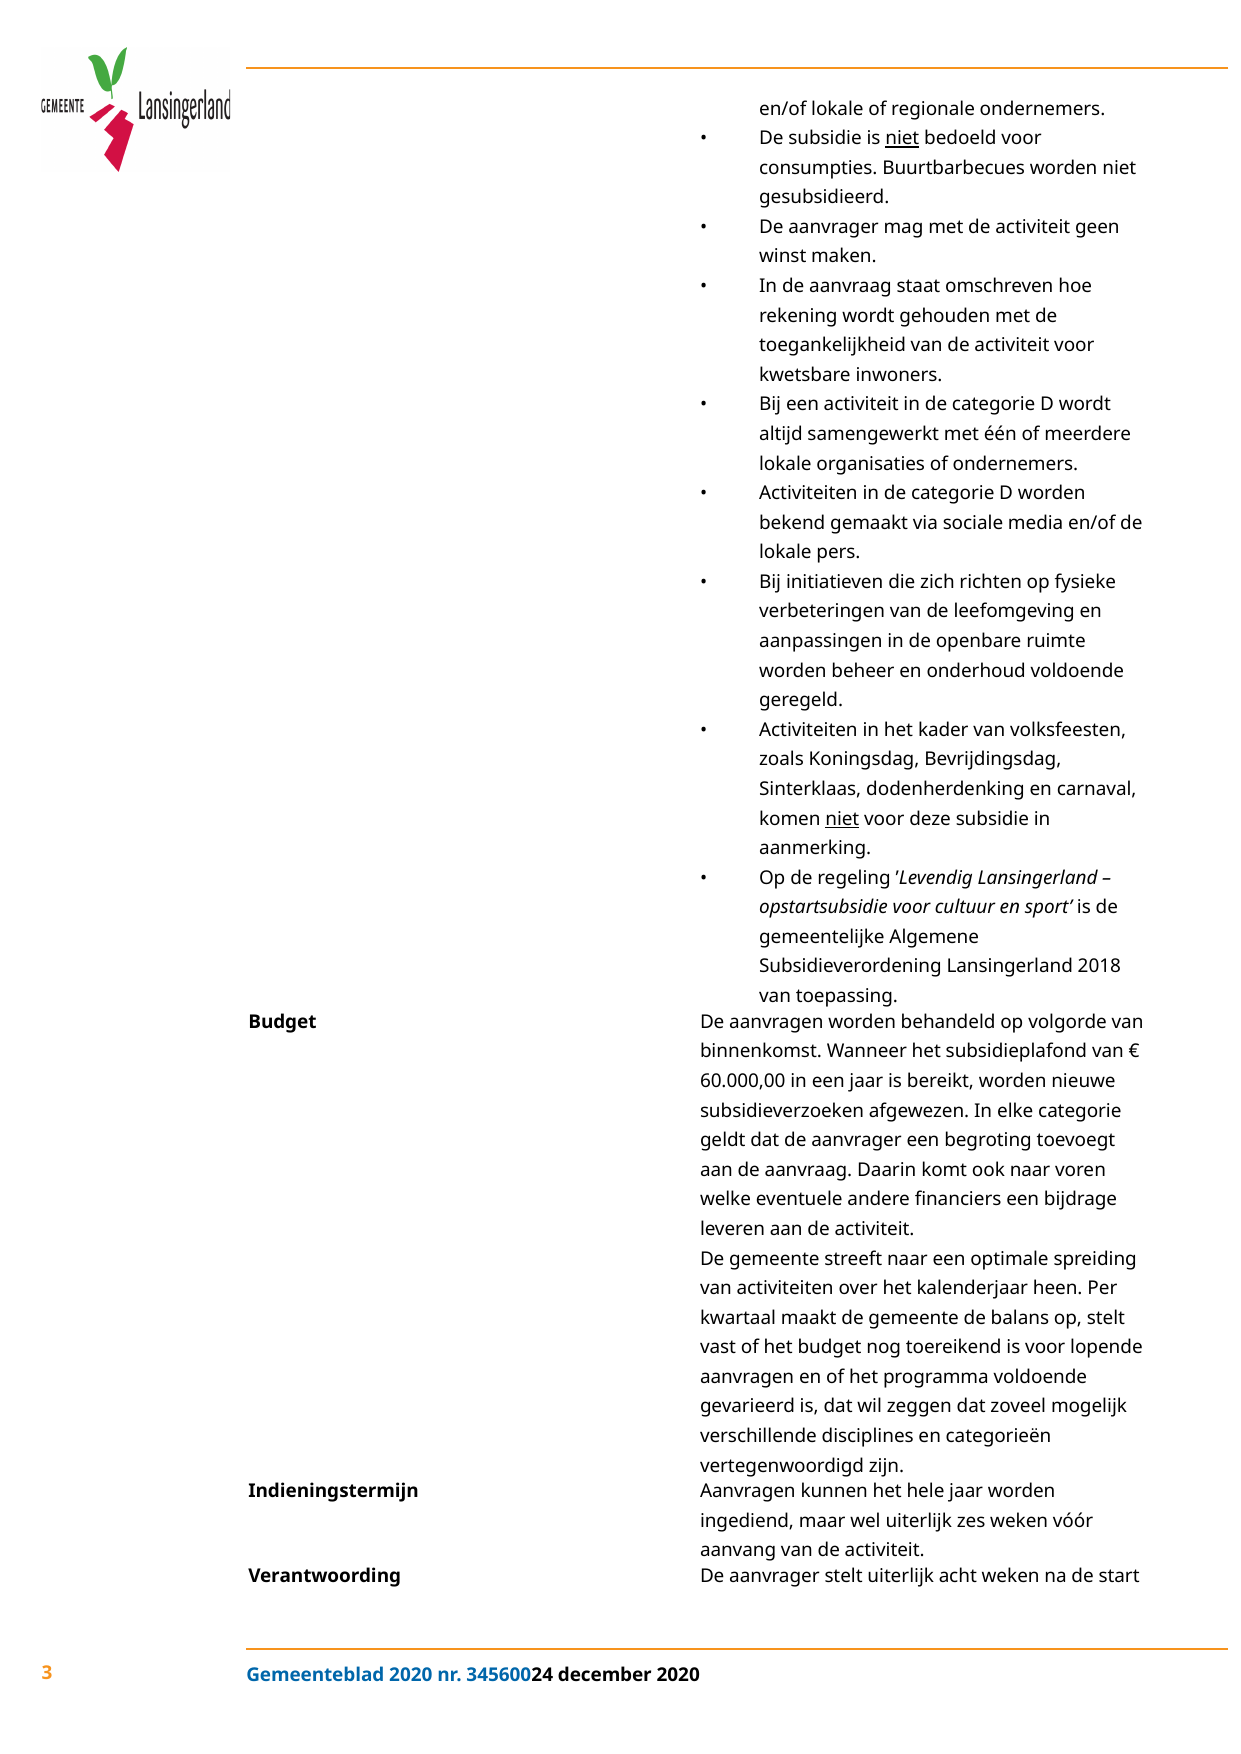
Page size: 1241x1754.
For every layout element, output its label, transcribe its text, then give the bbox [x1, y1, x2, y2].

table_cell en/of lokale of regionale ondernemers. De subsidie is niet bedoeld voor consumpties. Buurtbarbecues worden niet gesubsidieerd. De aanvrager mag met de activiteit geen winst maken. In de aanvraag staat omschreven hoe rekening wordt gehouden met de toegankelijkheid van de activiteit voor kwetsbare inwoners. Bij een activiteit in de categorie D wordt altijd samengewerkt met één of meerdere lokale organisaties of ondernemers. Activiteiten in de categorie D worden bekend gemaakt via sociale media en/of de lokale pers. Bij initiatieven die zich richten op fysieke verbeteringen van de leefomgeving en aanpassingen in de openbare ruimte worden beheer en onderhoud voldoende geregeld. Activiteiten in het kader van volksfeesten, zoals Koningsdag, Bevrijdingsdag, Sinterklaas, dodenherdenking en carnaval, komen niet voor deze subsidie in aanmerking. Op de regeling ’Levendig Lansingerland – opstartsubsidie voor cultuur en sport’ is de gemeentelijke Algemene Subsidieverordening Lansingerland 2018 van toepassing. [700, 95, 1152, 1008]
table_cell De aanvragen worden behandeld op volgorde van binnenkomst. Wanneer het subsidieplafond van € 60.000,00 in een jaar is bereikt, worden nieuwe subsidieverzoeken afgewezen. In elke categorie geldt dat de aanvrager een begroting toevoegt aan de aanvraag. Daarin komt ook naar voren welke eventuele andere financiers een bijdrage leveren aan de activiteit. De gemeente streeft naar een optimale spreiding van activiteiten over het kalenderjaar heen. Per kwartaal maakt de gemeente de balans op, stelt vast of het budget nog toereikend is voor lopende aanvragen en of het programma voldoende gevarieerd is, dat wil zeggen dat zoveel mogelijk verschillende disciplines en categorieën vertegenwoordigd zijn. [700, 1008, 1152, 1477]
picture [41, 47, 231, 172]
table_cell Aanvragen kunnen het hele jaar worden ingediend, maar wel uiterlijk zes weken vóór aanvang van de activiteit. [700, 1478, 1152, 1562]
table_cell Verantwoording [248, 1563, 700, 1588]
table_cell [248, 95, 700, 1008]
table_cell Indieningstermijn [248, 1478, 700, 1562]
table_cell Budget [248, 1008, 700, 1477]
table_cell De aanvrager stelt uiterlijk acht weken na de start [700, 1563, 1152, 1588]
